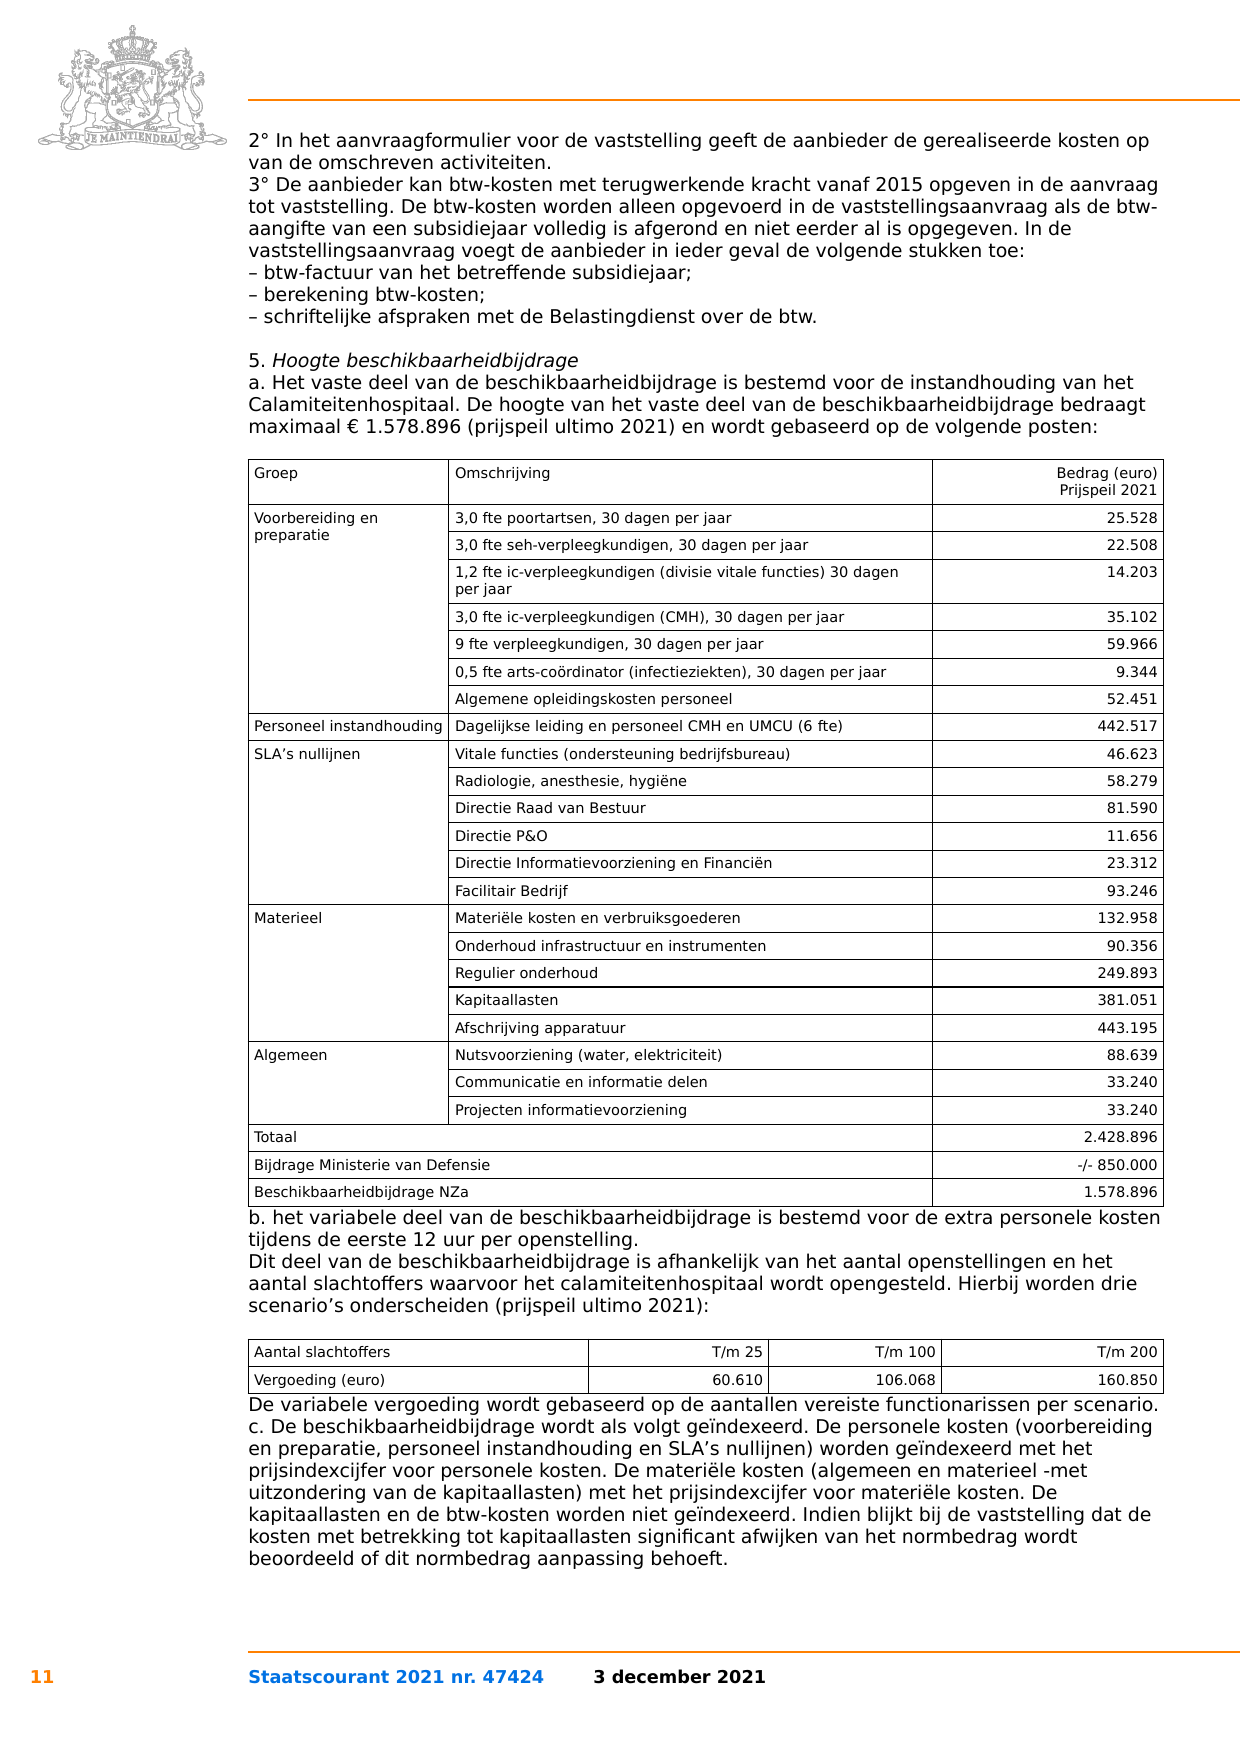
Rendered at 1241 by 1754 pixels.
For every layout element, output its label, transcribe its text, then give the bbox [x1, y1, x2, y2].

table_cell Algemeen [249, 1042, 448, 1123]
text 2° In het aanvraagformulier voor de vaststelling geeft de aanbieder de gerealiseerde kosten op van de omschreven activiteiten. [248, 130, 1163, 174]
text a. Het vaste deel van de beschikbaarheidbijdrage is bestemd voor de instandhouding van het Calamiteitenhospitaal. De hoogte van het vaste deel van de beschikbaarheidbijdrage bedraagt maximaal € 1.578.896 (prijspeil ultimo 2021) en wordt gebaseerd op de volgende posten: [248, 372, 1163, 437]
table_cell 25.528 [933, 505, 1163, 531]
table_cell Onderhoud infrastructuur en instrumenten [449, 933, 932, 959]
table_cell 1,2 fte ic-verpleegkundigen (divisie vitale functies) 30 dagen per jaar [449, 560, 932, 603]
text De variabele vergoeding wordt gebaseerd op de aantallen vereiste functionarissen per scenario. [248, 1394, 1163, 1416]
text – berekening btw-kosten; [248, 284, 1163, 306]
table_cell 33.240 [933, 1097, 1163, 1123]
table_cell Directie Informatievoorziening en Financiën [449, 851, 932, 877]
table_cell 1.578.896 [933, 1179, 1163, 1206]
table_cell 14.203 [933, 560, 1163, 603]
table_cell 9 fte verpleegkundigen, 30 dagen per jaar [449, 631, 932, 658]
table_cell Afschrijving apparatuur [449, 1015, 932, 1041]
text – btw-factuur van het betreffende subsidiejaar; [248, 262, 1163, 284]
text – schriftelijke afspraken met de Belastingdienst over de btw. [248, 306, 1163, 328]
table_cell 52.451 [933, 686, 1163, 712]
table_cell Beschikbaarheidbijdrage NZa [249, 1179, 932, 1206]
text 5. Hoogte beschikbaarheidbijdrage [248, 349, 1163, 372]
table_cell Projecten informatievoorziening [449, 1097, 932, 1123]
table_cell Personeel instandhouding [249, 714, 448, 740]
table_cell 81.590 [933, 796, 1163, 822]
table_cell 22.508 [933, 532, 1163, 558]
text Dit deel van de beschikbaarheidbijdrage is afhankelijk van het aantal openstellingen en het aantal slachtoffers waarvoor het calamiteitenhospitaal wordt opengesteld. Hierbij worden drie scenario’s onderscheiden (prijspeil ultimo 2021): [248, 1251, 1163, 1317]
table_cell Kapitaallasten [449, 988, 932, 1014]
table_cell 35.102 [933, 604, 1163, 630]
table_cell 23.312 [933, 851, 1163, 877]
table_cell Dagelijkse leiding en personeel CMH en UMCU (6 fte) [449, 714, 932, 740]
table_cell 3,0 fte seh-verpleegkundigen, 30 dagen per jaar [449, 532, 932, 558]
table_cell Algemene opleidingskosten personeel [449, 686, 932, 712]
table_cell Materieel [249, 905, 448, 1041]
table_cell 88.639 [933, 1042, 1163, 1069]
table_cell Totaal [249, 1125, 932, 1151]
table_cell 2.428.896 [933, 1125, 1163, 1151]
table_cell -/- 850.000 [933, 1152, 1163, 1178]
table_header Omschrijving [449, 460, 932, 504]
text c. De beschikbaarheidbijdrage wordt als volgt geïndexeerd. De personele kosten (voorbereiding en preparatie, personeel instandhouding en SLA’s nullijnen) worden geïndexeerd met het prijsindexcijfer voor personele kosten. De materiële kosten (algemeen en materieel -met uitzondering van de kapitaallasten) met het prijsindexcijfer voor materiële kosten. De kapitaallasten en de btw-kosten worden niet geïndexeerd. Indien blijkt bij de vaststelling dat de kosten met betrekking tot kapitaallasten significant afwijken van het normbedrag wordt beoordeeld of dit normbedrag aanpassing behoeft. [248, 1416, 1163, 1570]
table_cell Directie P&O [449, 823, 932, 849]
table_cell Communicatie en informatie delen [449, 1070, 932, 1096]
table_cell Vergoeding (euro) [249, 1367, 588, 1393]
table_cell 132.958 [933, 905, 1163, 932]
table_cell Directie Raad van Bestuur [449, 796, 932, 822]
table_header T/m 100 [769, 1340, 941, 1366]
table_header T/m 200 [942, 1340, 1163, 1366]
table_cell Nutsvoorziening (water, elektriciteit) [449, 1042, 932, 1069]
text 3° De aanbieder kan btw-kosten met terugwerkende kracht vanaf 2015 opgeven in de aanvraag tot vaststelling. De btw-kosten worden alleen opgevoerd in de vaststellingsaanvraag als de btw-aangifte van een subsidiejaar volledig is afgerond en niet eerder al is opgegeven. In de vaststellingsaanvraag voegt de aanbieder in ieder geval de volgende stukken toe: [248, 174, 1163, 262]
table_cell Radiologie, anesthesie, hygiëne [449, 768, 932, 795]
table_cell 442.517 [933, 714, 1163, 740]
table_cell SLA’s nullijnen [249, 741, 448, 904]
table_cell 443.195 [933, 1015, 1163, 1041]
table_cell Bijdrage Ministerie van Defensie [249, 1152, 932, 1178]
table_cell 3,0 fte poortartsen, 30 dagen per jaar [449, 505, 932, 531]
table_cell 59.966 [933, 631, 1163, 658]
table_cell 3,0 fte ic-verpleegkundigen (CMH), 30 dagen per jaar [449, 604, 932, 630]
table_cell Materiële kosten en verbruiksgoederen [449, 905, 932, 932]
table_header Bedrag (euro) Prijspeil 2021 [933, 460, 1163, 504]
table_cell 46.623 [933, 741, 1163, 767]
table_header Aantal slachtoffers [249, 1340, 588, 1366]
table_cell 60.610 [589, 1367, 768, 1393]
table_cell Regulier onderhoud [449, 960, 932, 986]
table_header Groep [249, 460, 448, 504]
table_header T/m 25 [589, 1340, 768, 1366]
table_cell 33.240 [933, 1070, 1163, 1096]
table_cell 90.356 [933, 933, 1163, 959]
table_cell 11.656 [933, 823, 1163, 849]
table_cell 0,5 fte arts-coördinator (infectieziekten), 30 dagen per jaar [449, 659, 932, 685]
table_cell 249.893 [933, 960, 1163, 986]
text b. het variabele deel van de beschikbaarheidbijdrage is bestemd voor de extra personele kosten tijdens de eerste 12 uur per openstelling. [248, 1207, 1163, 1251]
table_cell 160.850 [942, 1367, 1163, 1393]
table_cell Vitale functies (ondersteuning bedrijfsbureau) [449, 741, 932, 767]
table_cell 9.344 [933, 659, 1163, 685]
table_cell 381.051 [933, 988, 1163, 1014]
table_cell 106.068 [769, 1367, 941, 1393]
table_cell 93.246 [933, 878, 1163, 904]
picture [38, 25, 227, 150]
table_cell Voorbereiding en preparatie [249, 505, 448, 712]
table_cell 58.279 [933, 768, 1163, 795]
table_cell Facilitair Bedrijf [449, 878, 932, 904]
